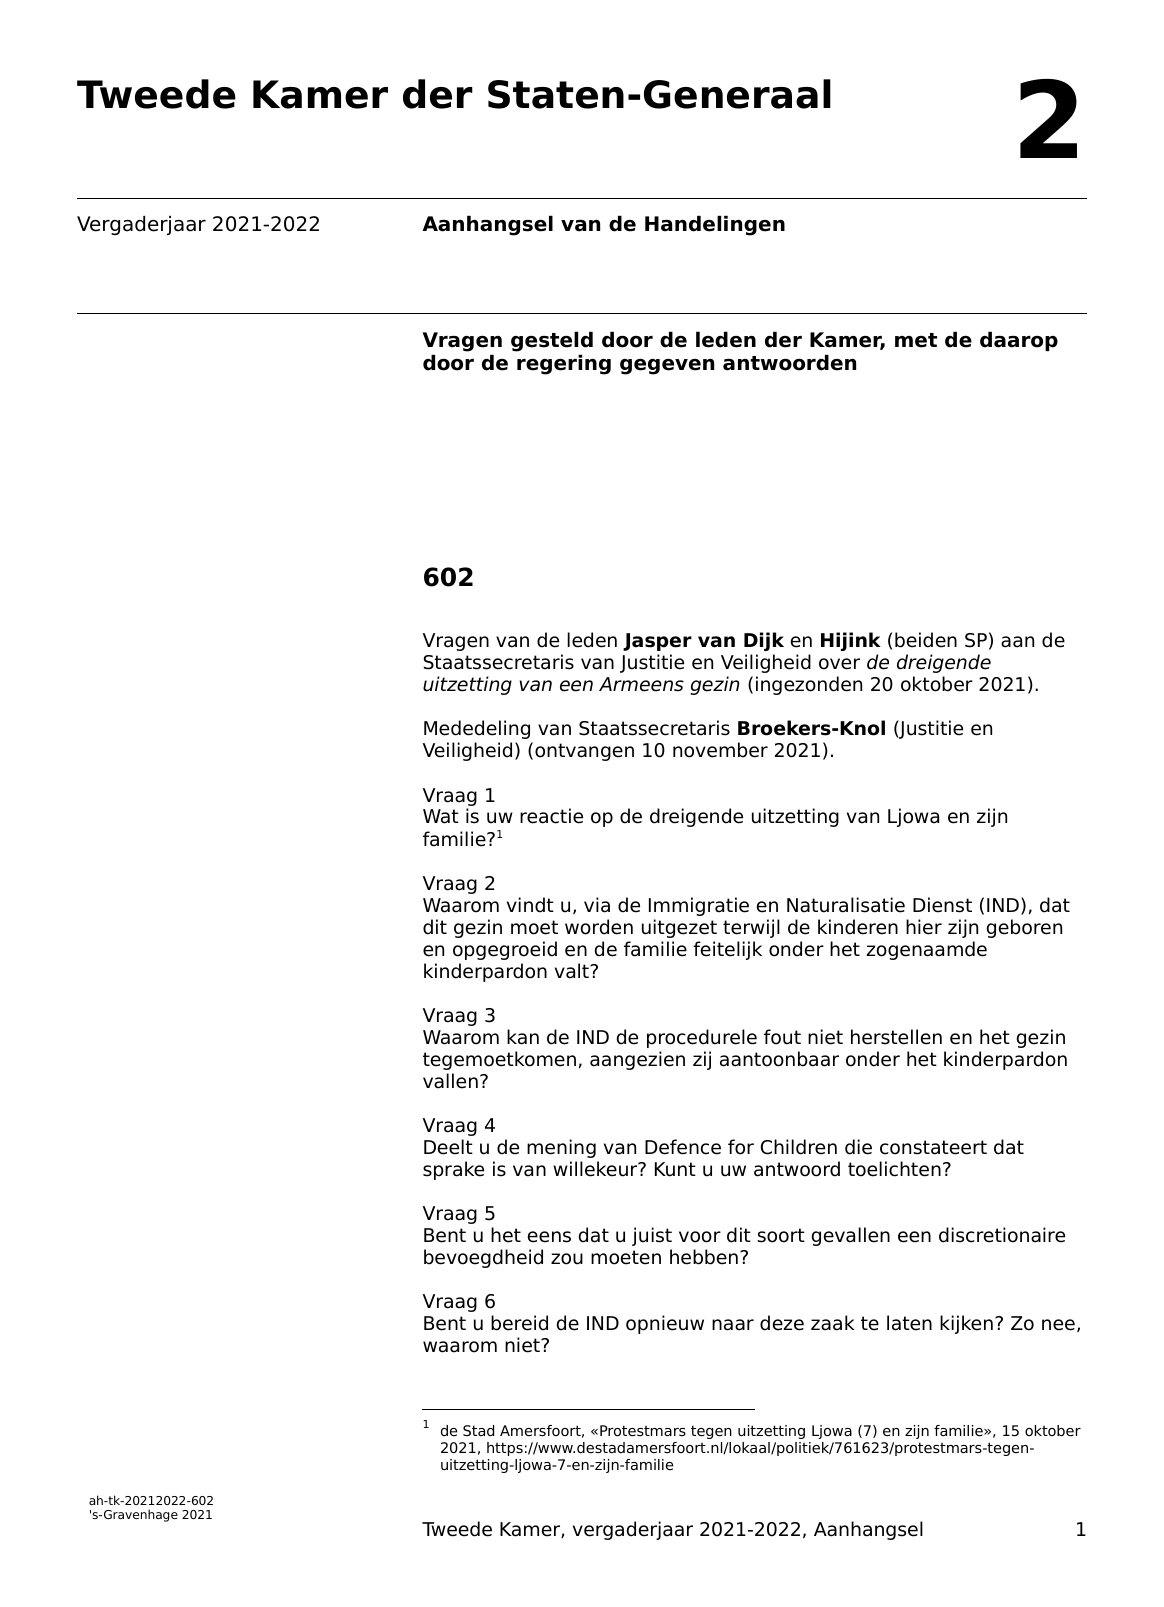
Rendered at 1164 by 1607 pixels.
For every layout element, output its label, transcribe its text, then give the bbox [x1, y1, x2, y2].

text Vraag 2 [422, 873, 1087, 894]
text Vraag 6 [422, 1291, 1087, 1313]
text de Stad Amersfoort, «Protestmars tegen uitzetting Ljowa (7) en zijn familie», 15 oktober 2021, https://www.destadamersfoort.nl/lokaal/politiek/761623/protestmars-tegen-uitzetting-ljowa-7-en-zijn-familie [422, 1418, 1087, 1474]
text Deelt u de mening van Defence for Children die constateert dat sprake is van willekeur? Kunt u uw antwoord toelichten? [422, 1137, 1087, 1181]
text ah-tk-20212022-602 [88, 1494, 323, 1508]
table_cell Aanhangsel van de Handelingen [422, 199, 1087, 313]
text Vraag 5 [422, 1203, 1087, 1225]
text Vraag 4 [422, 1115, 1087, 1137]
text Wat is uw reactie op de dreigende uitzetting van Ljowa en zijn familie? [422, 806, 1087, 850]
text Vragen van de leden Jasper van Dijk en Hijink (beiden SP) aan de Staatssecretaris van Justitie en Veiligheid over de dreigende uitzetting van een Armeens gezin (ingezonden 20 oktober 2021). [422, 630, 1087, 696]
table_cell [77, 314, 422, 375]
text Bent u het eens dat u juist voor dit soort gevallen een discretionaire bevoegdheid zou moeten hebben? [422, 1225, 1087, 1269]
text Vraag 1 [422, 784, 1087, 806]
text Vraag 3 [422, 1005, 1087, 1027]
text 602 [422, 563, 1087, 592]
text Waarom kan de IND de procedurele fout niet herstellen en het gezin tegemoetkomen, aangezien zij aantoonbaar onder het kinderpardon vallen? [422, 1027, 1087, 1093]
text 's-Gravenhage 2021 [88, 1508, 323, 1522]
text Mededeling van Staatssecretaris Broekers-Knol (Justitie en Veiligheid) (ontvangen 10 november 2021). [422, 718, 1087, 762]
table_cell Vragen gesteld door de leden der Kamer, met de daarop door de regering gegeven antwoorden [422, 314, 1087, 375]
table_header Tweede Kamer der Staten-Generaal [77, 59, 886, 198]
table_cell Vergaderjaar 2021-2022 [77, 199, 422, 313]
text Waarom vindt u, via de Immigratie en Naturalisatie Dienst (IND), dat dit gezin moet worden uitgezet terwijl de kinderen hier zijn geboren en opgegroeid en de familie feitelijk onder het zogenaamde kinderpardon valt? [422, 894, 1087, 982]
table_header 2 [886, 59, 1087, 198]
text Bent u bereid de IND opnieuw naar deze zaak te laten kijken? Zo nee, waarom niet? [422, 1313, 1087, 1357]
